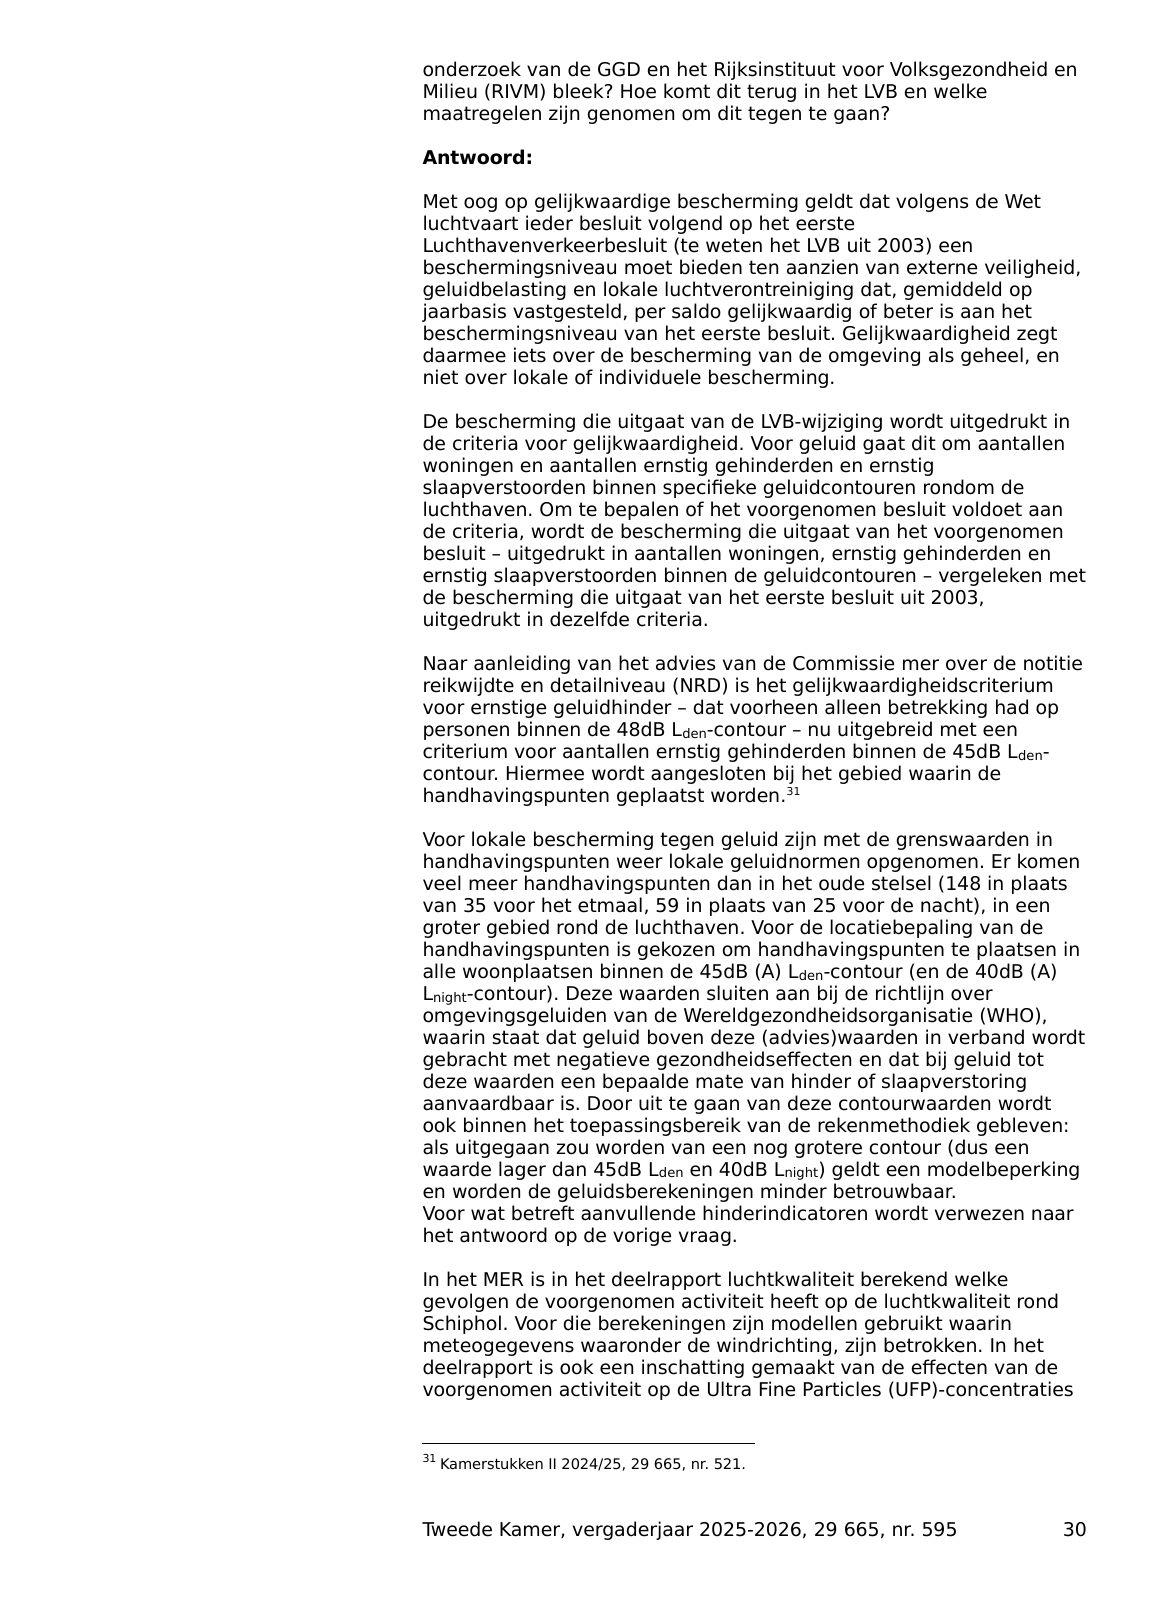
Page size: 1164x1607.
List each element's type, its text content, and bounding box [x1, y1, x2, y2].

text Voor wat betreft aanvullende hinderindicatoren wordt verwezen naar het antwoord op de vorige vraag. [422, 1203, 1087, 1247]
text De bescherming die uitgaat van de LVB-wijziging wordt uitgedrukt in de criteria voor gelijkwaardigheid. Voor geluid gaat dit om aantallen woningen en aantallen ernstig gehinderden en ernstig slaapverstoorden binnen specifieke geluidcontouren rondom de luchthaven. Om te bepalen of het voorgenomen besluit voldoet aan de criteria, wordt de bescherming die uitgaat van het voorgenomen besluit – uitgedrukt in aantallen woningen, ernstig gehinderden en ernstig slaapverstoorden binnen de geluidcontouren – vergeleken met de bescherming die uitgaat van het eerste besluit uit 2003, uitgedrukt in dezelfde criteria. [422, 411, 1087, 631]
text onderzoek van de GGD en het Rijksinstituut voor Volksgezondheid en Milieu (RIVM) bleek? Hoe komt dit terug in het LVB en welke maatregelen zijn genomen om dit tegen te gaan? [422, 59, 1087, 125]
text Naar aanleiding van het advies van de Commissie mer over de notitie reikwijdte en detailniveau (NRD) is het gelijkwaardigheidscriterium voor ernstige geluidhinder – dat voorheen alleen betrekking had op personen binnen de 48dB Lden-contour – nu uitgebreid met een criterium voor aantallen ernstig gehinderden binnen de 45dB Lden-contour. Hiermee wordt aangesloten bij het gebied waarin de handhavingspunten geplaatst worden. [422, 653, 1087, 807]
text Met oog op gelijkwaardige bescherming geldt dat volgens de Wet luchtvaart ieder besluit volgend op het eerste Luchthavenverkeerbesluit (te weten het LVB uit 2003) een beschermingsniveau moet bieden ten aanzien van externe veiligheid, geluidbelasting en lokale luchtverontreiniging dat, gemiddeld op jaarbasis vastgesteld, per saldo gelijkwaardig of beter is aan het beschermingsniveau van het eerste besluit. Gelijkwaardigheid zegt daarmee iets over de bescherming van de omgeving als geheel, en niet over lokale of individuele bescherming. [422, 191, 1087, 389]
text Voor lokale bescherming tegen geluid zijn met de grenswaarden in handhavingspunten weer lokale geluidnormen opgenomen. Er komen veel meer handhavingspunten dan in het oude stelsel (148 in plaats van 35 voor het etmaal, 59 in plaats van 25 voor de nacht), in een groter gebied rond de luchthaven. Voor de locatiebepaling van de handhavingspunten is gekozen om handhavingspunten te plaatsen in alle woonplaatsen binnen de 45dB (A) Lden-contour (en de 40dB (A) Lnight-contour). Deze waarden sluiten aan bij de richtlijn over omgevingsgeluiden van de Wereldgezondheidsorganisatie (WHO), waarin staat dat geluid boven deze (advies)waarden in verband wordt gebracht met negatieve gezondheidseffecten en dat bij geluid tot deze waarden een bepaalde mate van hinder of slaapverstoring aanvaardbaar is. Door uit te gaan van deze contourwaarden wordt ook binnen het toepassingsbereik van de rekenmethodiek gebleven: als uitgegaan zou worden van een nog grotere contour (dus een waarde lager dan 45dB Lden en 40dB Lnight) geldt een modelbeperking en worden de geluidsberekeningen minder betrouwbaar. [422, 829, 1087, 1203]
text Kamerstukken II 2024/25, 29 665, nr. 521. [422, 1452, 1087, 1474]
text In het MER is in het deelrapport luchtkwaliteit berekend welke gevolgen de voorgenomen activiteit heeft op de luchtkwaliteit rond Schiphol. Voor die berekeningen zijn modellen gebruikt waarin meteogegevens waaronder de windrichting, zijn betrokken. In het deelrapport is ook een inschatting gemaakt van de effecten van de voorgenomen activiteit op de Ultra Fine Particles (UFP)-concentraties [422, 1269, 1087, 1401]
subtitle Antwoord: [422, 147, 1087, 169]
